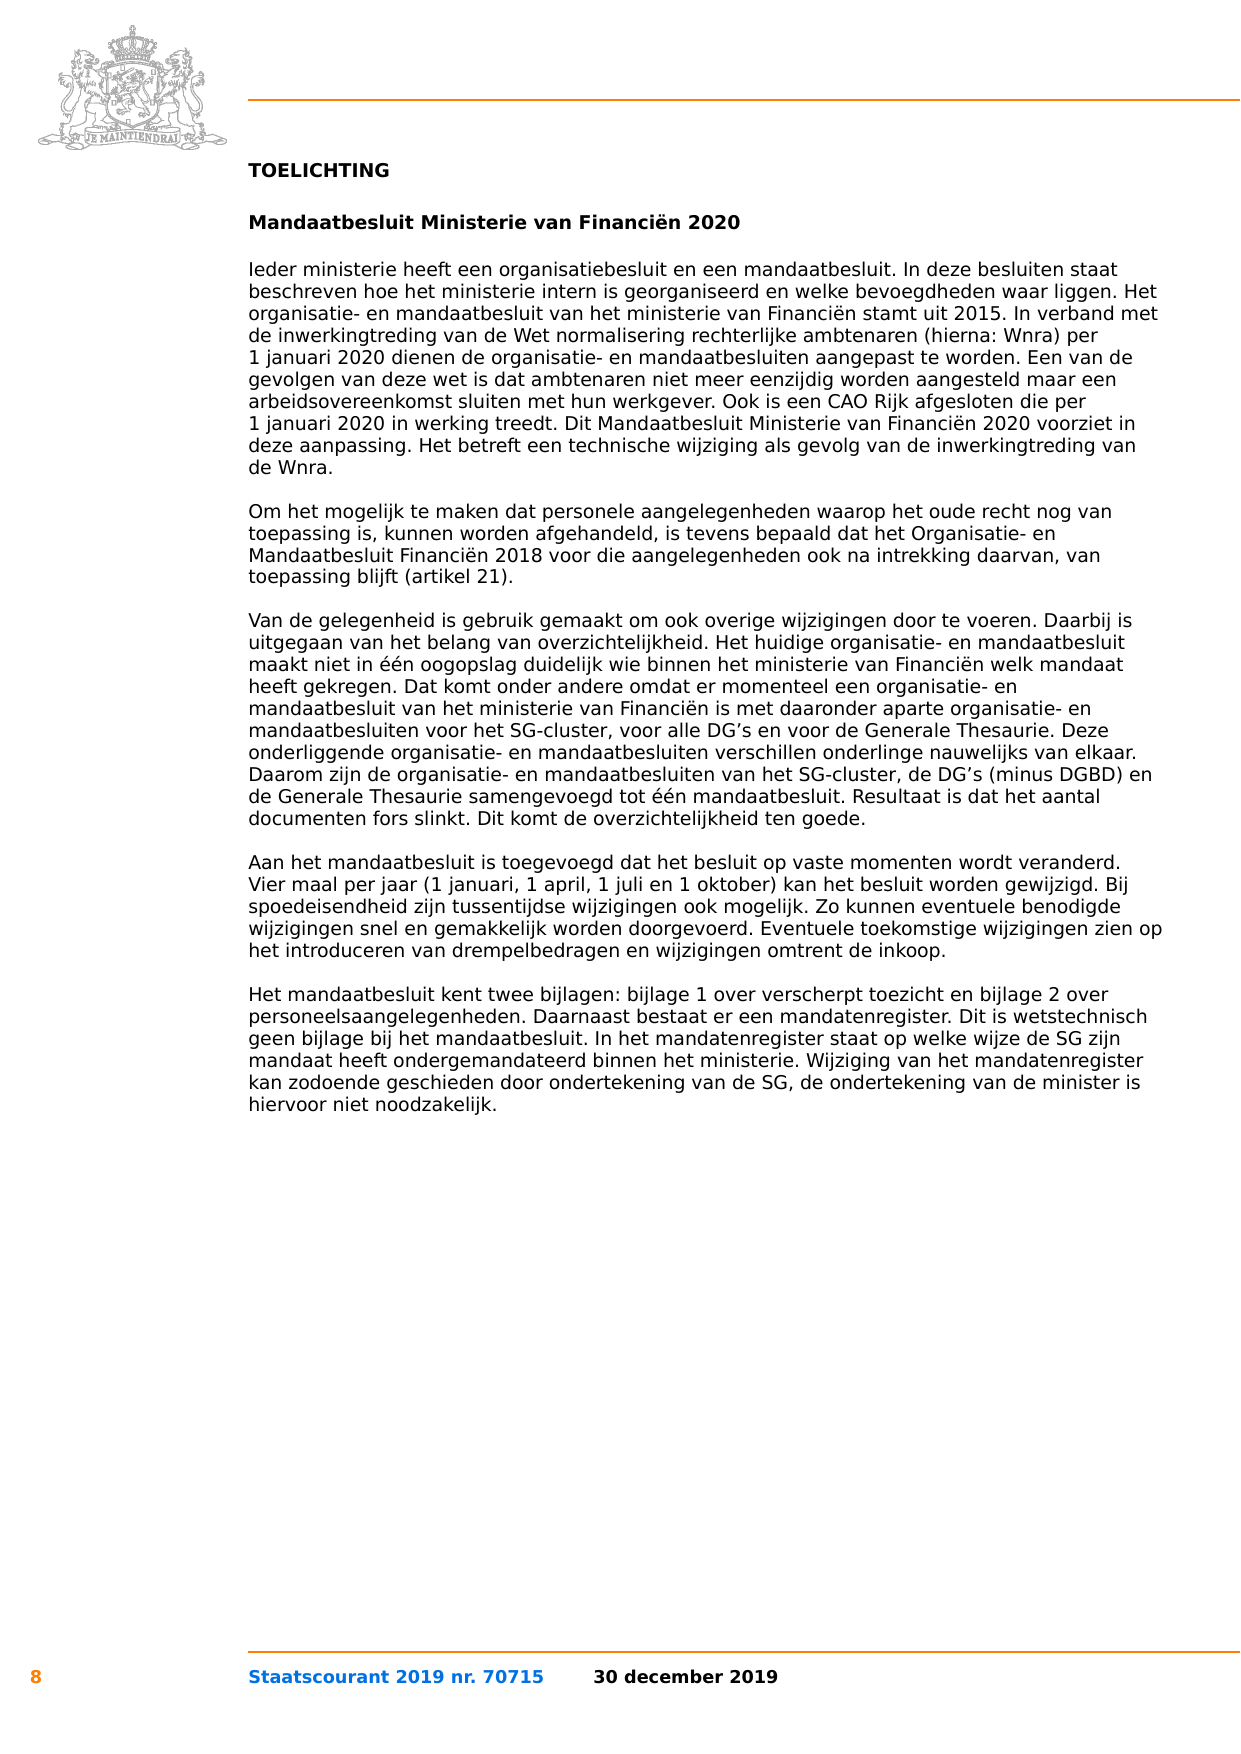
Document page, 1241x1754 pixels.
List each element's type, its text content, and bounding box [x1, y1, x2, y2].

text Het mandaatbesluit kent twee bijlagen: bijlage 1 over verscherpt toezicht en bijlage 2 over personeelsaangelegenheden. Daarnaast bestaat er een mandatenregister. Dit is wetstechnisch geen bijlage bij het mandaatbesluit. In het mandatenregister staat op welke wijze de SG zijn mandaat heeft ondergemandateerd binnen het ministerie. Wijziging van het mandatenregister kan zodoende geschieden door ondertekening van de SG, de ondertekening van de minister is hiervoor niet noodzakelijk. [248, 984, 1163, 1116]
subtitle Mandaatbesluit Ministerie van Financiën 2020 [248, 212, 1163, 234]
text Van de gelegenheid is gebruik gemaakt om ook overige wijzigingen door te voeren. Daarbij is uitgegaan van het belang van overzichtelijkheid. Het huidige organisatie- en mandaatbesluit maakt niet in één oogopslag duidelijk wie binnen het ministerie van Financiën welk mandaat heeft gekregen. Dat komt onder andere omdat er momenteel een organisatie- en mandaatbesluit van het ministerie van Financiën is met daaronder aparte organisatie- en mandaatbesluiten voor het SG-cluster, voor alle DG’s en voor de Generale Thesaurie. Deze onderliggende organisatie- en mandaatbesluiten verschillen onderlinge nauwelijks van elkaar. Daarom zijn de organisatie- en mandaatbesluiten van het SG-cluster, de DG’s (minus DGBD) en de Generale Thesaurie samengevoegd tot één mandaatbesluit. Resultaat is dat het aantal documenten fors slinkt. Dit komt de overzichtelijkheid ten goede. [248, 610, 1163, 830]
text Aan het mandaatbesluit is toegevoegd dat het besluit op vaste momenten wordt veranderd. Vier maal per jaar (1 januari, 1 april, 1 juli en 1 oktober) kan het besluit worden gewijzigd. Bij spoedeisendheid zijn tussentijdse wijzigingen ook mogelijk. Zo kunnen eventuele benodigde wijzigingen snel en gemakkelijk worden doorgevoerd. Eventuele toekomstige wijzigingen zien op het introduceren van drempelbedragen en wijzigingen omtrent de inkoop. [248, 852, 1163, 962]
text Om het mogelijk te maken dat personele aangelegenheden waarop het oude recht nog van toepassing is, kunnen worden afgehandeld, is tevens bepaald dat het Organisatie- en Mandaatbesluit Financiën 2018 voor die aangelegenheden ook na intrekking daarvan, van toepassing blijft (artikel 21). [248, 501, 1163, 588]
subtitle TOELICHTING [248, 160, 1163, 182]
text Ieder ministerie heeft een organisatiebesluit en een mandaatbesluit. In deze besluiten staat beschreven hoe het ministerie intern is georganiseerd en welke bevoegdheden waar liggen. Het organisatie- en mandaatbesluit van het ministerie van Financiën stamt uit 2015. In verband met de inwerkingtreding van de Wet normalisering rechterlijke ambtenaren (hierna: Wnra) per 1 januari 2020 dienen de organisatie- en mandaatbesluiten aangepast te worden. Een van de gevolgen van deze wet is dat ambtenaren niet meer eenzijdig worden aangesteld maar een arbeidsovereenkomst sluiten met hun werkgever. Ook is een CAO Rijk afgesloten die per 1 januari 2020 in werking treedt. Dit Mandaatbesluit Ministerie van Financiën 2020 voorziet in deze aanpassing. Het betreft een technische wijziging als gevolg van de inwerkingtreding van de Wnra. [248, 259, 1163, 479]
picture [38, 25, 227, 150]
